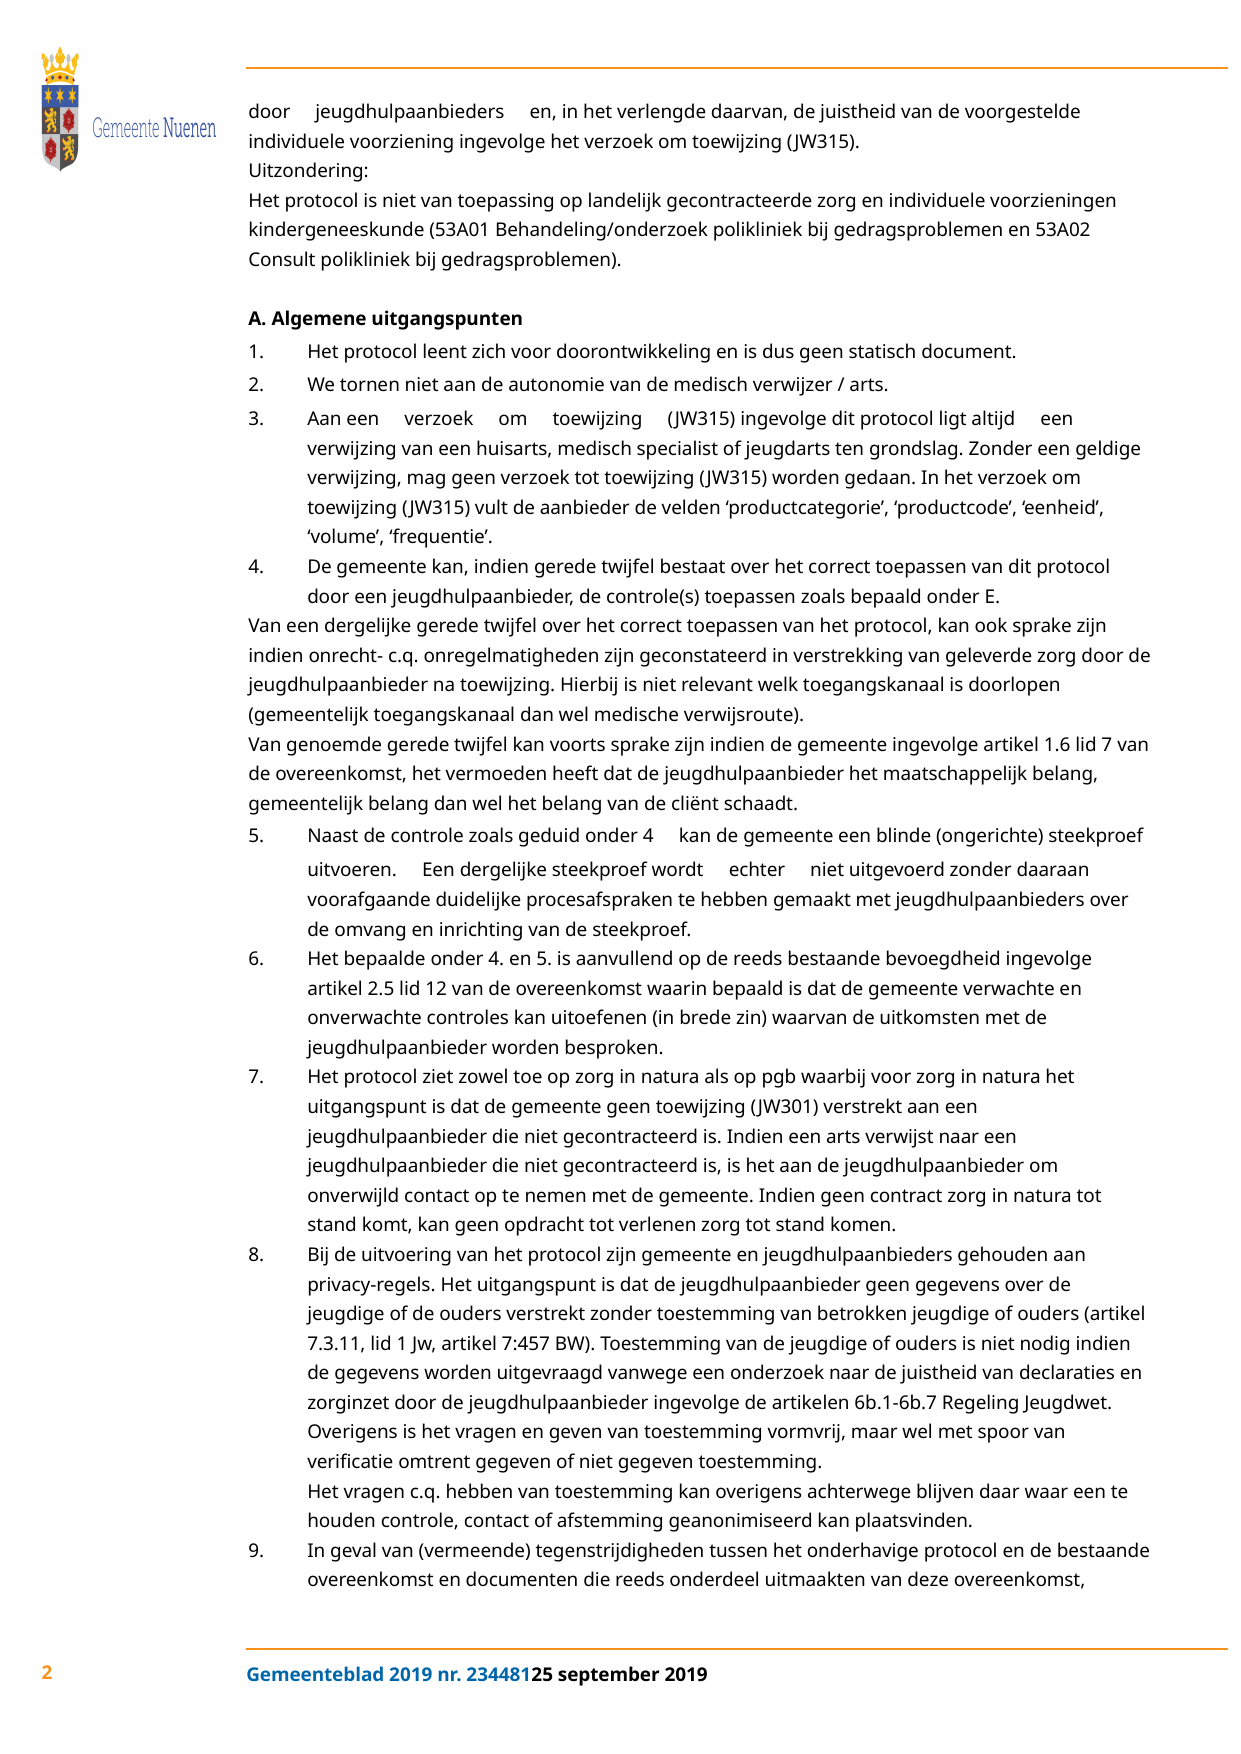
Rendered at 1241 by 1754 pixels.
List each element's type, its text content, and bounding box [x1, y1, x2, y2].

text A. Algemene uitgangspunten [248, 305, 1152, 331]
text Van genoemde gerede twijfel kan voorts sprake zijn indien de gemeente ingevolge artikel 1.6 lid 7 van de overeenkomst, het vermoeden heeft dat de jeugdhulpaanbieder het maatschappelijk belang, gemeentelijk belang dan wel het belang van de cliënt schaadt. [248, 731, 1152, 816]
text Uitzondering: [248, 157, 1152, 183]
list Bij de uitvoering van het protocol zijn gemeente en jeugdhulpaanbieders gehouden aan privacy-regels. Het uitgangspunt is dat de jeugdhulpaanbieder geen gegevens over de jeugdige of de ouders verstrekt zonder toestemming van betrokken jeugdige of ouders (artikel 7.3.11, lid 1 Jw, artikel 7:457 BW). Toestemming van de jeugdige of ouders is niet nodig indien de gegevens worden uitgevraagd vanwege een onderzoek naar de juistheid van declaraties en zorginzet door de jeugdhulpaanbieder ingevolge de artikelen 6b.1-6b.7 Regeling Jeugdwet. Overigens is het vragen en geven van toestemming vormvrij, maar wel met spoor van verificatie omtrent gegeven of niet gegeven toestemming. [248, 1241, 1152, 1474]
list We tornen niet aan de autonomie van de medisch verwijzer / arts. [248, 368, 1152, 398]
list Het vragen c.q. hebben van toestemming kan overigens achterwege blijven daar waar een te houden controle, contact of afstemming geanonimiseerd kan plaatsvinden. [248, 1478, 1152, 1533]
list Het protocol leent zich voor doorontwikkeling en is dus geen statisch document. [248, 335, 1152, 364]
text Van een dergelijke gerede twijfel over het correct toepassen van het protocol, kan ook sprake zijn indien onrecht- c.q. onregelmatigheden zijn geconstateerd in verstrekking van geleverde zorg door de jeugdhulpaanbieder na toewijzing. Hierbij is niet relevant welk toegangskanaal is doorlopen (gemeentelijk toegangskanaal dan wel medische verwijsroute). [248, 612, 1152, 727]
list De gemeente kan, indien gerede twijfel bestaat over het correct toepassen van dit protocol door een jeugdhulpaanbieder, de controle(s) toepassen zoals bepaald onder E. [248, 553, 1152, 609]
picture [41, 47, 231, 172]
list In geval van (vermeende) tegenstrijdigheden tussen het onderhavige protocol en de bestaande overeenkomst en documenten die reeds onderdeel uitmaakten van deze overeenkomst, [248, 1537, 1152, 1592]
list Naast de controle zoals geduid onder 4 kan de gemeente een blinde (ongerichte) steekproef uitvoeren. Een dergelijke steekproef wordt echter niet uitgevoerd zonder daaraan voorafgaande duidelijke procesafspraken te hebben gemaakt met jeugdhulpaanbieders over de omvang en inrichting van de steekproef. [248, 819, 1152, 941]
text Het protocol is niet van toepassing op landelijk gecontracteerde zorg en individuele voorzieningen kindergeneeskunde (53A01 Behandeling/onderzoek polikliniek bij gedragsproblemen en 53A02 Consult polikliniek bij gedragsproblemen). [248, 187, 1152, 272]
text door jeugdhulpaanbieders en, in het verlengde daarvan, de juistheid van de voorgestelde individuele voorziening ingevolge het verzoek om toewijzing (JW315). [248, 95, 1152, 153]
list Het bepaalde onder 4. en 5. is aanvullend op de reeds bestaande bevoegdheid ingevolge artikel 2.5 lid 12 van de overeenkomst waarin bepaald is dat de gemeente verwachte en onverwachte controles kan uitoefenen (in brede zin) waarvan de uitkomsten met de jeugdhulpaanbieder worden besproken. [248, 945, 1152, 1060]
list Aan een verzoek om toewijzing (JW315) ingevolge dit protocol ligt altijd een verwijzing van een huisarts, medisch specialist of jeugdarts ten grondslag. Zonder een geldige verwijzing, mag geen verzoek tot toewijzing (JW315) worden gedaan. In het verzoek om toewijzing (JW315) vult de aanbieder de velden ‘productcategorie’, ‘productcode’, ‘eenheid’, ‘volume’, ‘frequentie’. [248, 402, 1152, 549]
list Het protocol ziet zowel toe op zorg in natura als op pgb waarbij voor zorg in natura het uitgangspunt is dat de gemeente geen toewijzing (JW301) verstrekt aan een jeugdhulpaanbieder die niet gecontracteerd is. Indien een arts verwijst naar een jeugdhulpaanbieder die niet gecontracteerd is, is het aan de jeugdhulpaanbieder om onverwijld contact op te nemen met de gemeente. Indien geen contract zorg in natura tot stand komt, kan geen opdracht tot verlenen zorg tot stand komen. [248, 1064, 1152, 1237]
